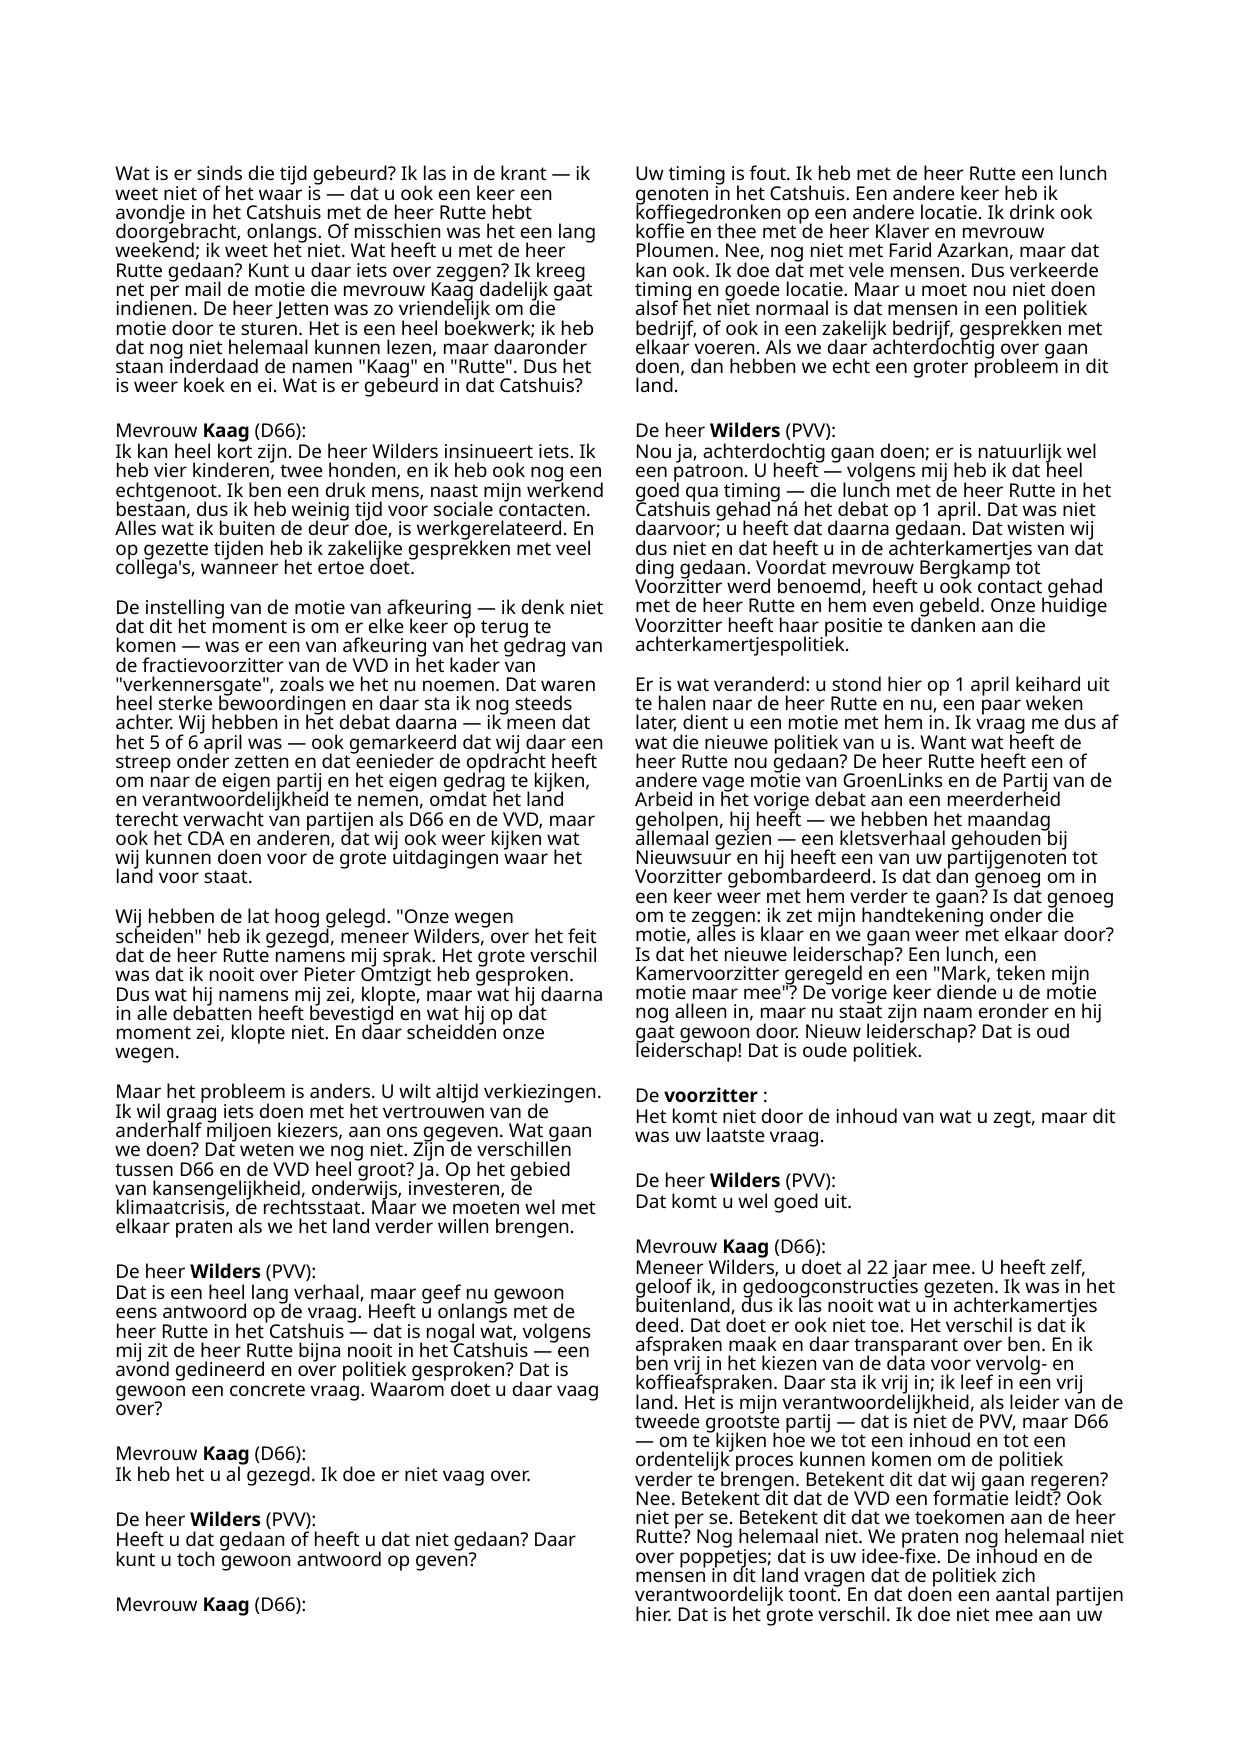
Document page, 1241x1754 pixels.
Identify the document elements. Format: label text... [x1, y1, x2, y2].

text Wat is er sinds die tijd gebeurd? Ik las in de krant — ik weet niet of het waar is — dat u ook een keer een avondje in het Catshuis met de heer Rutte hebt doorgebracht, onlangs. Of misschien was het een lang weekend; ik weet het niet. Wat heeft u met de heer Rutte gedaan? Kunt u daar iets over zeggen? Ik kreeg net per mail de motie die mevrouw Kaag dadelijk gaat indienen. De heer Jetten was zo vriendelijk om die motie door te sturen. Het is een heel boekwerk; ik heb dat nog niet helemaal kunnen lezen, maar daaronder staan inderdaad de namen "Kaag" en "Rutte". Dus het is weer koek en ei. Wat is er gebeurd in dat Catshuis? [115, 165, 605, 397]
text Wij hebben de lat hoog gelegd. "Onze wegen scheiden" heb ik gezegd, meneer Wilders, over het feit dat de heer Rutte namens mij sprak. Het grote verschil was dat ik nooit over Pieter Omtzigt heb gesproken. Dus wat hij namens mij zei, klopte, maar wat hij daarna in alle debatten heeft bevestigd en wat hij op dat moment zei, klopte niet. En daar scheidden onze wegen. [115, 908, 605, 1063]
text De heer Wilders (PVV): [635, 417, 1125, 443]
text Heeft u dat gedaan of heeft u dat niet gedaan? Daar kunt u toch gewoon antwoord op geven? [115, 1531, 605, 1570]
text De heer Wilders (PVV): [115, 1506, 605, 1531]
text Mevrouw Kaag (D66): [115, 417, 605, 443]
text Nou ja, achterdochtig gaan doen; er is natuurlijk wel een patroon. U heeft — volgens mij heb ik dat heel goed qua timing — die lunch met de heer Rutte in het Catshuis gehad ná het debat op 1 april. Dat was niet daarvoor; u heeft dat daarna gedaan. Dat wisten wij dus niet en dat heeft u in de achterkamertjes van dat ding gedaan. Voordat mevrouw Bergkamp tot Voorzitter werd benoemd, heeft u ook contact gehad met de heer Rutte en hem even gebeld. Onze huidige Voorzitter heeft haar positie te danken aan die achterkamertjespolitiek. [635, 443, 1125, 655]
text De heer Wilders (PVV): [635, 1167, 1125, 1193]
text Er is wat veranderd: u stond hier op 1 april keihard uit te halen naar de heer Rutte en nu, een paar weken later, dient u een motie met hem in. Ik vraag me dus af wat die nieuwe politiek van u is. Want wat heeft de heer Rutte nou gedaan? De heer Rutte heeft een of andere vage motie van GroenLinks en de Partij van de Arbeid in het vorige debat aan een meerderheid geholpen, hij heeft — we hebben het maandag allemaal gezien — een kletsverhaal gehouden bij Nieuwsuur en hij heeft een van uw partijgenoten tot Voorzitter gebombardeerd. Is dat dan genoeg om in een keer weer met hem verder te gaan? Is dat genoeg om te zeggen: ik zet mijn handtekening onder die motie, alles is klaar en we gaan weer met elkaar door? Is dat het nieuwe leiderschap? Een lunch, een Kamervoorzitter geregeld en een "Mark, teken mijn motie maar mee"? De vorige keer diende u de motie nog alleen in, maar nu staat zijn naam eronder en hij gaat gewoon door. Nieuw leiderschap? Dat is oud leiderschap! Dat is oude politiek. [635, 676, 1125, 1061]
text Ik kan heel kort zijn. De heer Wilders insinueert iets. Ik heb vier kinderen, twee honden, en ik heb ook nog een echtgenoot. Ik ben een druk mens, naast mijn werkend bestaan, dus ik heb weinig tijd voor sociale contacten. Alles wat ik buiten de deur doe, is werkgerelateerd. En op gezette tijden heb ik zakelijke gesprekken met veel collega's, wanneer het ertoe doet. [115, 443, 605, 578]
text Mevrouw Kaag (D66): [115, 1440, 605, 1466]
text Dat is een heel lang verhaal, maar geef nu gewoon eens antwoord op de vraag. Heeft u onlangs met de heer Rutte in het Catshuis — dat is nogal wat, volgens mij zit de heer Rutte bijna nooit in het Catshuis — een avond gedineerd en over politiek gesproken? Dat is gewoon een concrete vraag. Waarom doet u daar vaag over? [115, 1284, 605, 1419]
text Het komt niet door de inhoud van wat u zegt, maar dit was uw laatste vraag. [635, 1108, 1125, 1146]
text De voorzitter : [635, 1082, 1125, 1108]
text Meneer Wilders, u doet al 22 jaar mee. U heeft zelf, geloof ik, in gedoogconstructies gezeten. Ik was in het buitenland, dus ik las nooit wat u in achterkamertjes deed. Dat doet er ook niet toe. Het verschil is dat ik afspraken maak en daar transparant over ben. En ik ben vrij in het kiezen van de data voor vervolg- en koffieafspraken. Daar sta ik vrij in; ik leef in een vrij land. Het is mijn verantwoordelijkheid, als leider van de tweede grootste partij — dat is niet de PVV, maar D66 — om te kijken hoe we tot een inhoud en tot een ordentelijk proces kunnen komen om de politiek verder te brengen. Betekent dit dat wij gaan regeren? Nee. Betekent dit dat de VVD een formatie leidt? Ook niet per se. Betekent dit dat we toekomen aan de heer Rutte? Nog helemaal niet. We praten nog helemaal niet over poppetjes; dat is uw idee-fixe. De inhoud en de mensen in dit land vragen dat de politiek zich verantwoordelijk toont. En dat doen een aantal partijen hier. Dat is het grote verschil. Ik doe niet mee aan uw [635, 1259, 1125, 1625]
text De heer Wilders (PVV): [115, 1258, 605, 1284]
text Uw timing is fout. Ik heb met de heer Rutte een lunch genoten in het Catshuis. Een andere keer heb ik koffiegedronken op een andere locatie. Ik drink ook koffie en thee met de heer Klaver en mevrouw Ploumen. Nee, nog niet met Farid Azarkan, maar dat kan ook. Ik doe dat met vele mensen. Dus verkeerde timing en goede locatie. Maar u moet nou niet doen alsof het niet normaal is dat mensen in een politiek bedrijf, of ook in een zakelijk bedrijf, gesprekken met elkaar voeren. Als we daar achterdochtig over gaan doen, dan hebben we echt een groter probleem in dit land. [635, 165, 1125, 397]
text Ik heb het u al gezegd. Ik doe er niet vaag over. [115, 1466, 605, 1485]
text De instelling van de motie van afkeuring — ik denk niet dat dit het moment is om er elke keer op terug te komen — was er een van afkeuring van het gedrag van de fractievoorzitter van de VVD in het kader van "verkennersgate", zoals we het nu noemen. Dat waren heel sterke bewoordingen en daar sta ik nog steeds achter. Wij hebben in het debat daarna — ik meen dat het 5 of 6 april was — ook gemarkeerd dat wij daar een streep onder zetten en dat eenieder de opdracht heeft om naar de eigen partij en het eigen gedrag te kijken, en verantwoordelijkheid te nemen, omdat het land terecht verwacht van partijen als D66 en de VVD, maar ook het CDA en anderen, dat wij ook weer kijken wat wij kunnen doen voor de grote uitdagingen waar het land voor staat. [115, 599, 605, 888]
text Mevrouw Kaag (D66): [635, 1233, 1125, 1259]
text Mevrouw Kaag (D66): [115, 1591, 605, 1617]
text Dat komt u wel goed uit. [635, 1193, 1125, 1212]
text Maar het probleem is anders. U wilt altijd verkiezingen. Ik wil graag iets doen met het vertrouwen van de anderhalf miljoen kiezers, aan ons gegeven. Wat gaan we doen? Dat weten we nog niet. Zijn de verschillen tussen D66 en de VVD heel groot? Ja. Op het gebied van kansengelijkheid, onderwijs, investeren, de klimaatcrisis, de rechtsstaat. Maar we moeten wel met elkaar praten als we het land verder willen brengen. [115, 1083, 605, 1238]
